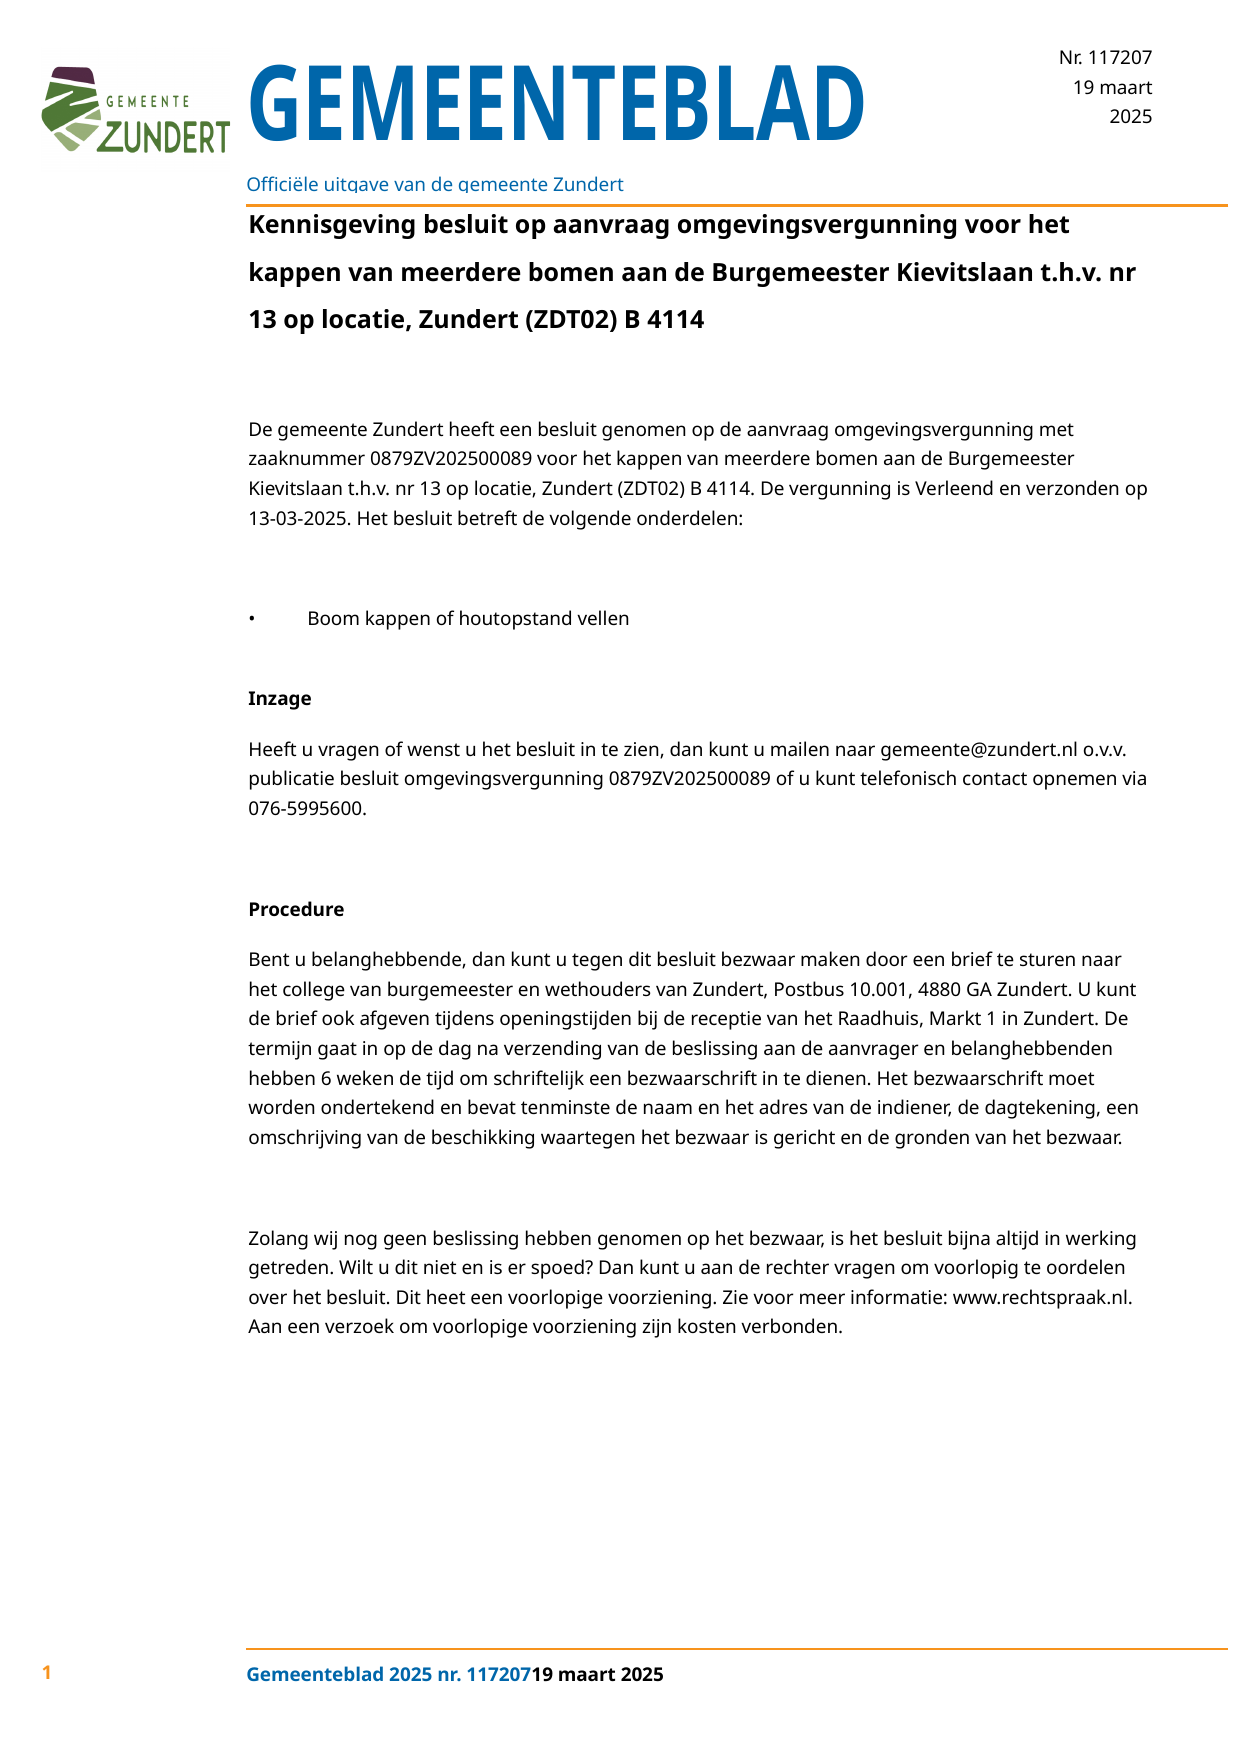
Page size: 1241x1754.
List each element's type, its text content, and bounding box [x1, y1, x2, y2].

text Bent u belanghebbende, dan kunt u tegen dit besluit bezwaar maken door een brief te sturen naar het college van burgemeester en wethouders van Zundert, Postbus 10.001, 4880 GA Zundert. U kunt de brief ook afgeven tijdens openingstijden bij de receptie van het Raadhuis, Markt 1 in Zundert. De termijn gaat in op de dag na verzending van de beslissing aan de aanvrager en belanghebbenden hebben 6 weken de tijd om schriftelijk een bezwaarschrift in te dienen. Het bezwaarschrift moet worden ondertekend en bevat tenminste de naam en het adres van de indiener, de dagtekening, een omschrijving van de beschikking waartegen het bezwaar is gericht en de gronden van het bezwaar. [248, 946, 1152, 1149]
text Heeft u vragen of wenst u het besluit in te zien, dan kunt u mailen naar gemeente@zundert.nl o.v.v. publicatie besluit omgevingsvergunning 0879ZV202500089 of u kunt telefonisch contact opnemen via 076-5995600. [248, 736, 1152, 821]
text De gemeente Zundert heeft een besluit genomen op de aanvraag omgevingsvergunning met zaaknummer 0879ZV202500089 voor het kappen van meerdere bomen aan de Burgemeester Kievitslaan t.h.v. nr 13 op locatie, Zundert (ZDT02) B 4114. De vergunning is Verleend en verzonden op 13-03-2025. Het besluit betreft de volgende onderdelen: [248, 416, 1152, 530]
picture [41, 47, 231, 172]
text Procedure [248, 896, 1152, 922]
text Kennisgeving besluit op aanvraag omgevingsvergunning voor het kappen van meerdere bomen aan de Burgemeester Kievitslaan t.h.v. nr 13 op locatie, Zundert (ZDT02) B 4114 [248, 207, 1152, 336]
list Boom kappen of houtopstand vellen [248, 606, 1152, 631]
text Inzage [248, 686, 1152, 711]
text Zolang wij nog geen beslissing hebben genomen op het bezwaar, is het besluit bijna altijd in werking getreden. Wilt u dit niet en is er spoed? Dan kunt u aan de rechter vragen om voorlopig te oordelen over het besluit. Dit heet een voorlopige voorziening. Zie voor meer informatie: www.rechtspraak.nl. Aan een verzoek om voorlopige voorziening zijn kosten verbonden. [248, 1225, 1152, 1339]
